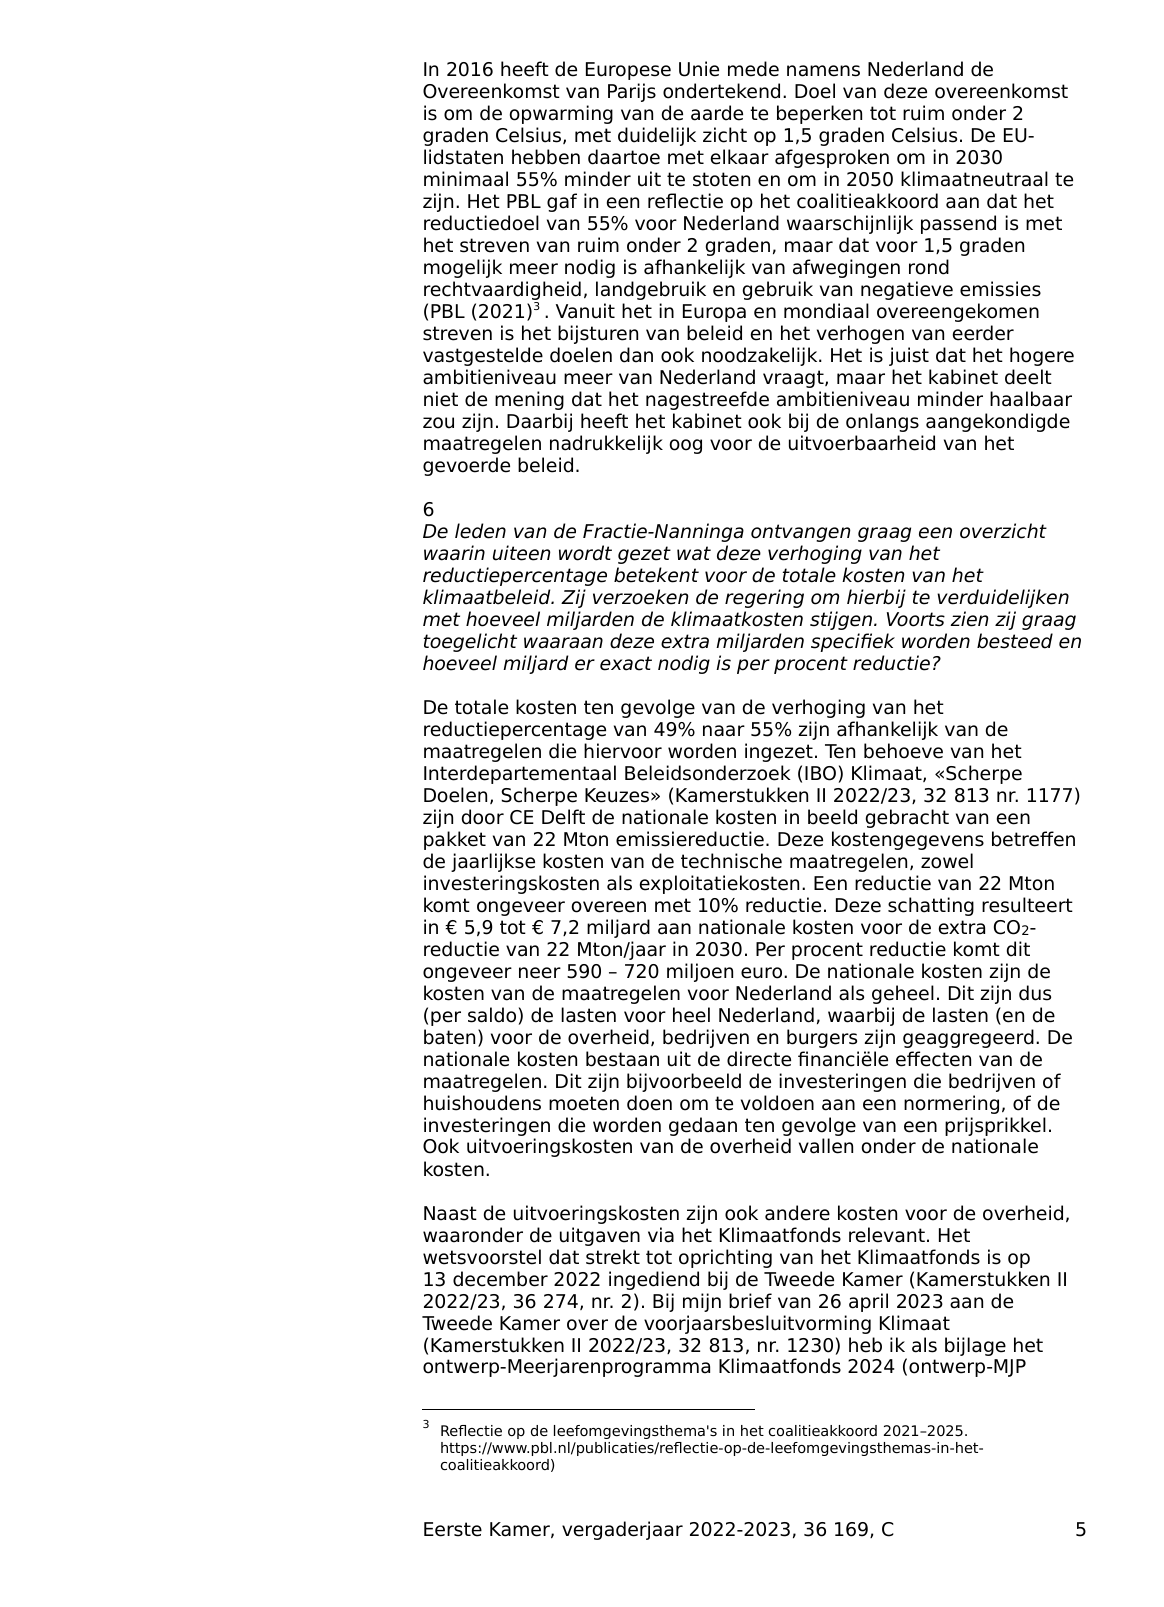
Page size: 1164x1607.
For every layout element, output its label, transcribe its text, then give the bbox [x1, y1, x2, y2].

text De totale kosten ten gevolge van de verhoging van het reductiepercentage van 49% naar 55% zijn afhankelijk van de maatregelen die hiervoor worden ingezet. Ten behoeve van het Interdepartementaal Beleidsonderzoek (IBO) Klimaat, «Scherpe Doelen, Scherpe Keuzes» (Kamerstukken II 2022/23, 32 813 nr. 1177) zijn door CE Delft de nationale kosten in beeld gebracht van een pakket van 22 Mton emissiereductie. Deze kostengegevens betreffen de jaarlijkse kosten van de technische maatregelen, zowel investeringskosten als exploitatiekosten. Een reductie van 22 Mton komt ongeveer overeen met 10% reductie. Deze schatting resulteert in € 5,9 tot € 7,2 miljard aan nationale kosten voor de extra CO2-reductie van 22 Mton/jaar in 2030. Per procent reductie komt dit ongeveer neer 590 – 720 miljoen euro. De nationale kosten zijn de kosten van de maatregelen voor Nederland als geheel. Dit zijn dus (per saldo) de lasten voor heel Nederland, waarbij de lasten (en de baten) voor de overheid, bedrijven en burgers zijn geaggregeerd. De nationale kosten bestaan uit de directe financiële effecten van de maatregelen. Dit zijn bijvoorbeeld de investeringen die bedrijven of huishoudens moeten doen om te voldoen aan een normering, of de investeringen die worden gedaan ten gevolge van een prijsprikkel. Ook uitvoeringskosten van de overheid vallen onder de nationale kosten. [422, 697, 1087, 1180]
text 6 [422, 499, 1087, 521]
text Reflectie op de leefomgevingsthema's in het coalitieakkoord 2021–2025. https://www.pbl.nl/publicaties/reflectie-op-de-leefomgevingsthemas-in-het-coalitieakkoord) [422, 1418, 1087, 1474]
text Naast de uitvoeringskosten zijn ook andere kosten voor de overheid, waaronder de uitgaven via het Klimaatfonds relevant. Het wetsvoorstel dat strekt tot oprichting van het Klimaatfonds is op 13 december 2022 ingediend bij de Tweede Kamer (Kamerstukken II 2022/23, 36 274, nr. 2). Bij mijn brief van 26 april 2023 aan de Tweede Kamer over de voorjaarsbesluitvorming Klimaat (Kamerstukken II 2022/23, 32 813, nr. 1230) heb ik als bijlage het ontwerp-Meerjarenprogramma Klimaatfonds 2024 (ontwerp-MJP [422, 1203, 1087, 1378]
text De leden van de Fractie-Nanninga ontvangen graag een overzicht waarin uiteen wordt gezet wat deze verhoging van het reductiepercentage betekent voor de totale kosten van het klimaatbeleid. Zij verzoeken de regering om hierbij te verduidelijken met hoeveel miljarden de klimaatkosten stijgen. Voorts zien zij graag toegelicht waaraan deze extra miljarden specifiek worden besteed en hoeveel miljard er exact nodig is per procent reductie? [422, 521, 1087, 675]
text In 2016 heeft de Europese Unie mede namens Nederland de Overeenkomst van Parijs ondertekend. Doel van deze overeenkomst is om de opwarming van de aarde te beperken tot ruim onder 2 graden Celsius, met duidelijk zicht op 1,5 graden Celsius. De EU-lidstaten hebben daartoe met elkaar afgesproken om in 2030 minimaal 55% minder uit te stoten en om in 2050 klimaatneutraal te zijn. Het PBL gaf in een reflectie op het coalitieakkoord aan dat het reductiedoel van 55% voor Nederland waarschijnlijk passend is met het streven van ruim onder 2 graden, maar dat voor 1,5 graden mogelijk meer nodig is afhankelijk van afwegingen rond rechtvaardigheid, landgebruik en gebruik van negatieve emissies (PBL (2021). Vanuit het in Europa en mondiaal overeengekomen streven is het bijsturen van beleid en het verhogen van eerder vastgestelde doelen dan ook noodzakelijk. Het is juist dat het hogere ambitieniveau meer van Nederland vraagt, maar het kabinet deelt niet de mening dat het nagestreefde ambitieniveau minder haalbaar zou zijn. Daarbij heeft het kabinet ook bij de onlangs aangekondigde maatregelen nadrukkelijk oog voor de uitvoerbaarheid van het gevoerde beleid. [422, 59, 1087, 477]
